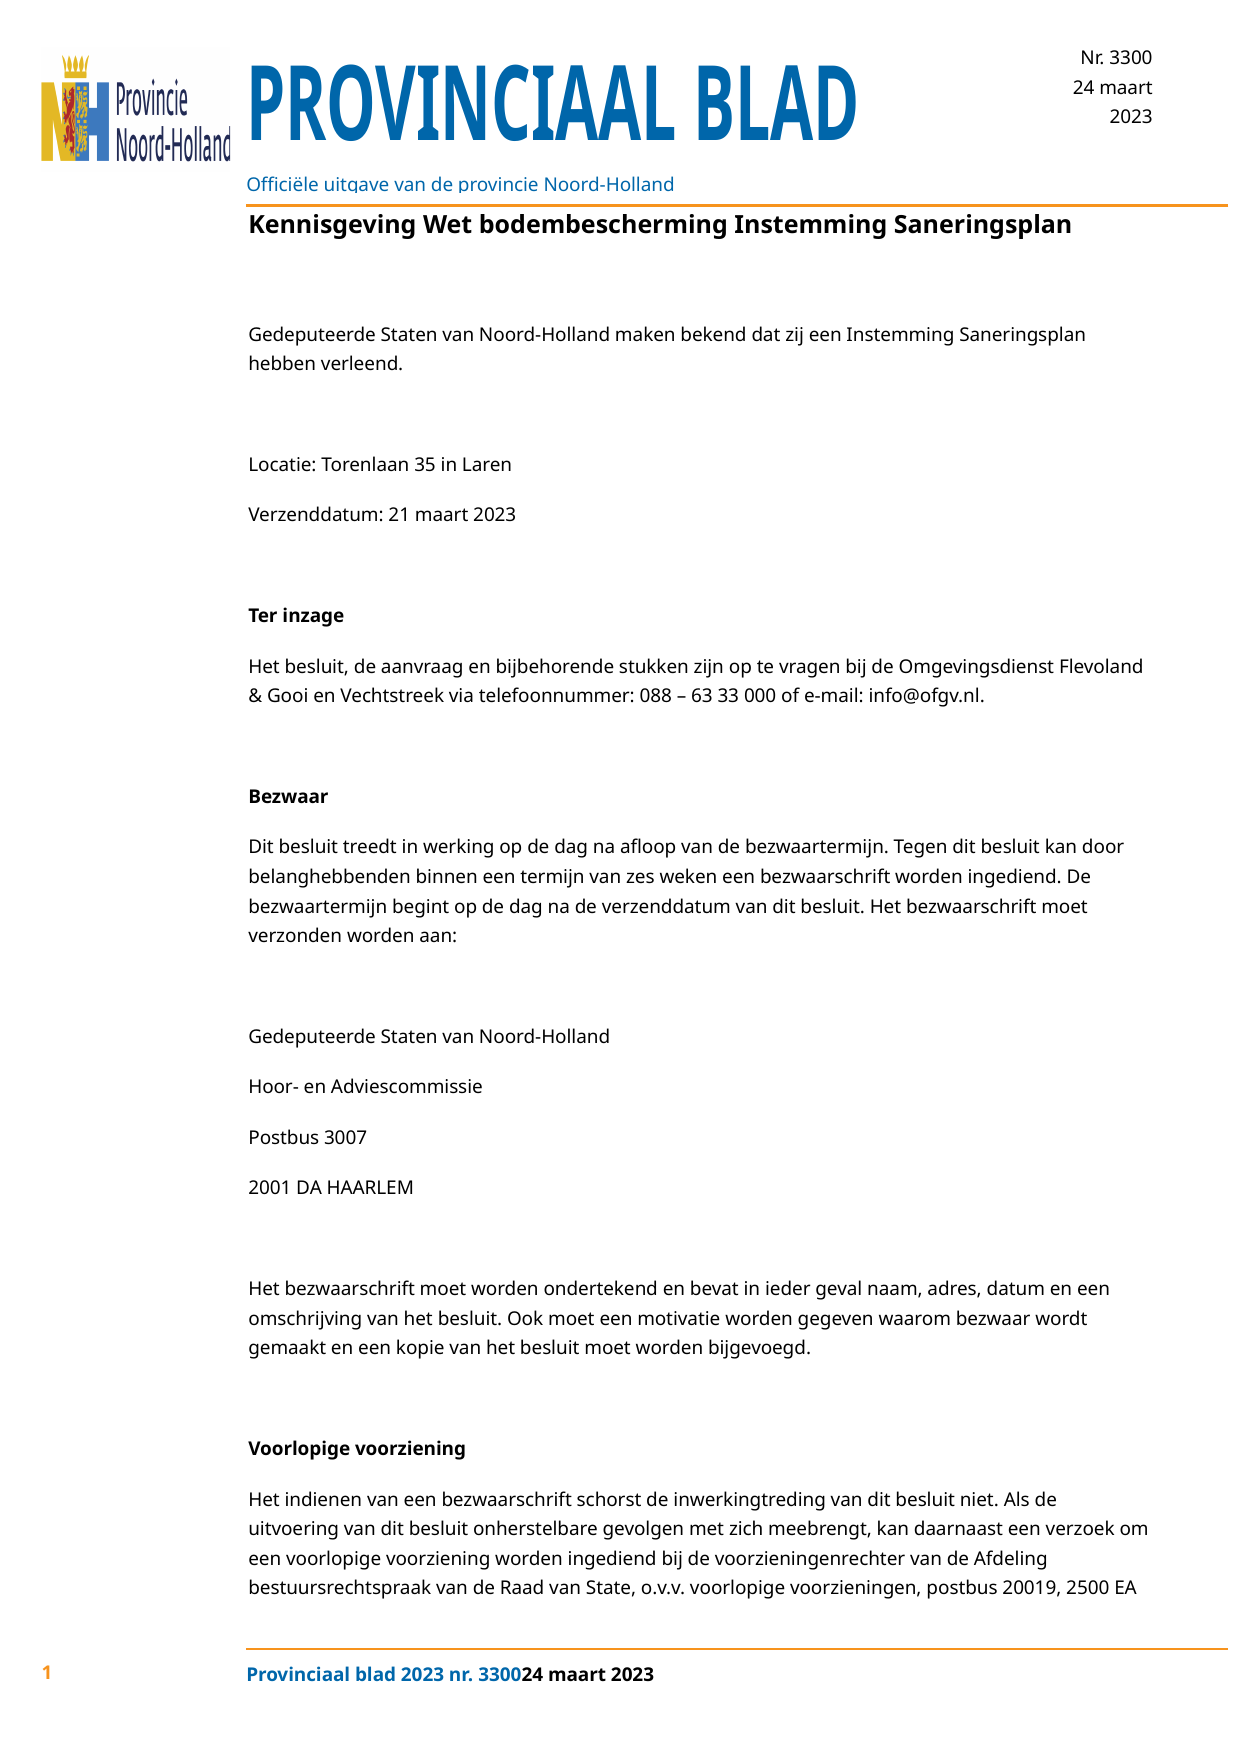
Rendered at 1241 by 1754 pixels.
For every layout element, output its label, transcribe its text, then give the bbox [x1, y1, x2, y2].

text Gedeputeerde Staten van Noord-Holland [248, 1023, 1152, 1049]
text Verzenddatum: 21 maart 2023 [248, 502, 1152, 527]
text Het besluit, de aanvraag en bijbehorende stukken zijn op te vragen bij de Omgevingsdienst Flevoland & Gooi en Vechtstreek via telefoonnummer: 088 – 63 33 000 of e-mail: info@ofgv.nl. [248, 653, 1152, 708]
text Het bezwaarschrift moet worden ondertekend en bevat in ieder geval naam, adres, datum en een omschrijving van het besluit. Ook moet een motivatie worden gegeven waarom bezwaar wordt gemaakt en een kopie van het besluit moet worden bijgevoegd. [248, 1275, 1152, 1360]
text Voorlopige voorziening [248, 1435, 1152, 1461]
text Dit besluit treedt in werking op de dag na afloop van de bezwaartermijn. Tegen dit besluit kan door belanghebbenden binnen een termijn van zes weken een bezwaarschrift worden ingediend. De bezwaartermijn begint op de dag na de verzenddatum van dit besluit. Het bezwaarschrift moet verzonden worden aan: [248, 834, 1152, 948]
text Gedeputeerde Staten van Noord-Holland maken bekend dat zij een Instemming Saneringsplan hebben verleend. [248, 321, 1152, 376]
text Postbus 3007 [248, 1124, 1152, 1150]
text 2001 DA HAARLEM [248, 1174, 1152, 1200]
text Bezwaar [248, 783, 1152, 809]
text Locatie: Torenlaan 35 in Laren [248, 451, 1152, 477]
text Kennisgeving Wet bodembescherming Instemming Saneringsplan [248, 207, 1152, 241]
text Ter inzage [248, 602, 1152, 628]
picture [41, 47, 231, 172]
text Het indienen van een bezwaarschrift schorst de inwerkingtreding van dit besluit niet. Als de uitvoering van dit besluit onherstelbare gevolgen met zich meebrengt, kan daarnaast een verzoek om een voorlopige voorziening worden ingediend bij de voorzieningenrechter van de Afdeling bestuursrechtspraak van de Raad van State, o.v.v. voorlopige voorzieningen, postbus 20019, 2500 EA [248, 1486, 1152, 1600]
text Hoor- en Adviescommissie [248, 1074, 1152, 1099]
